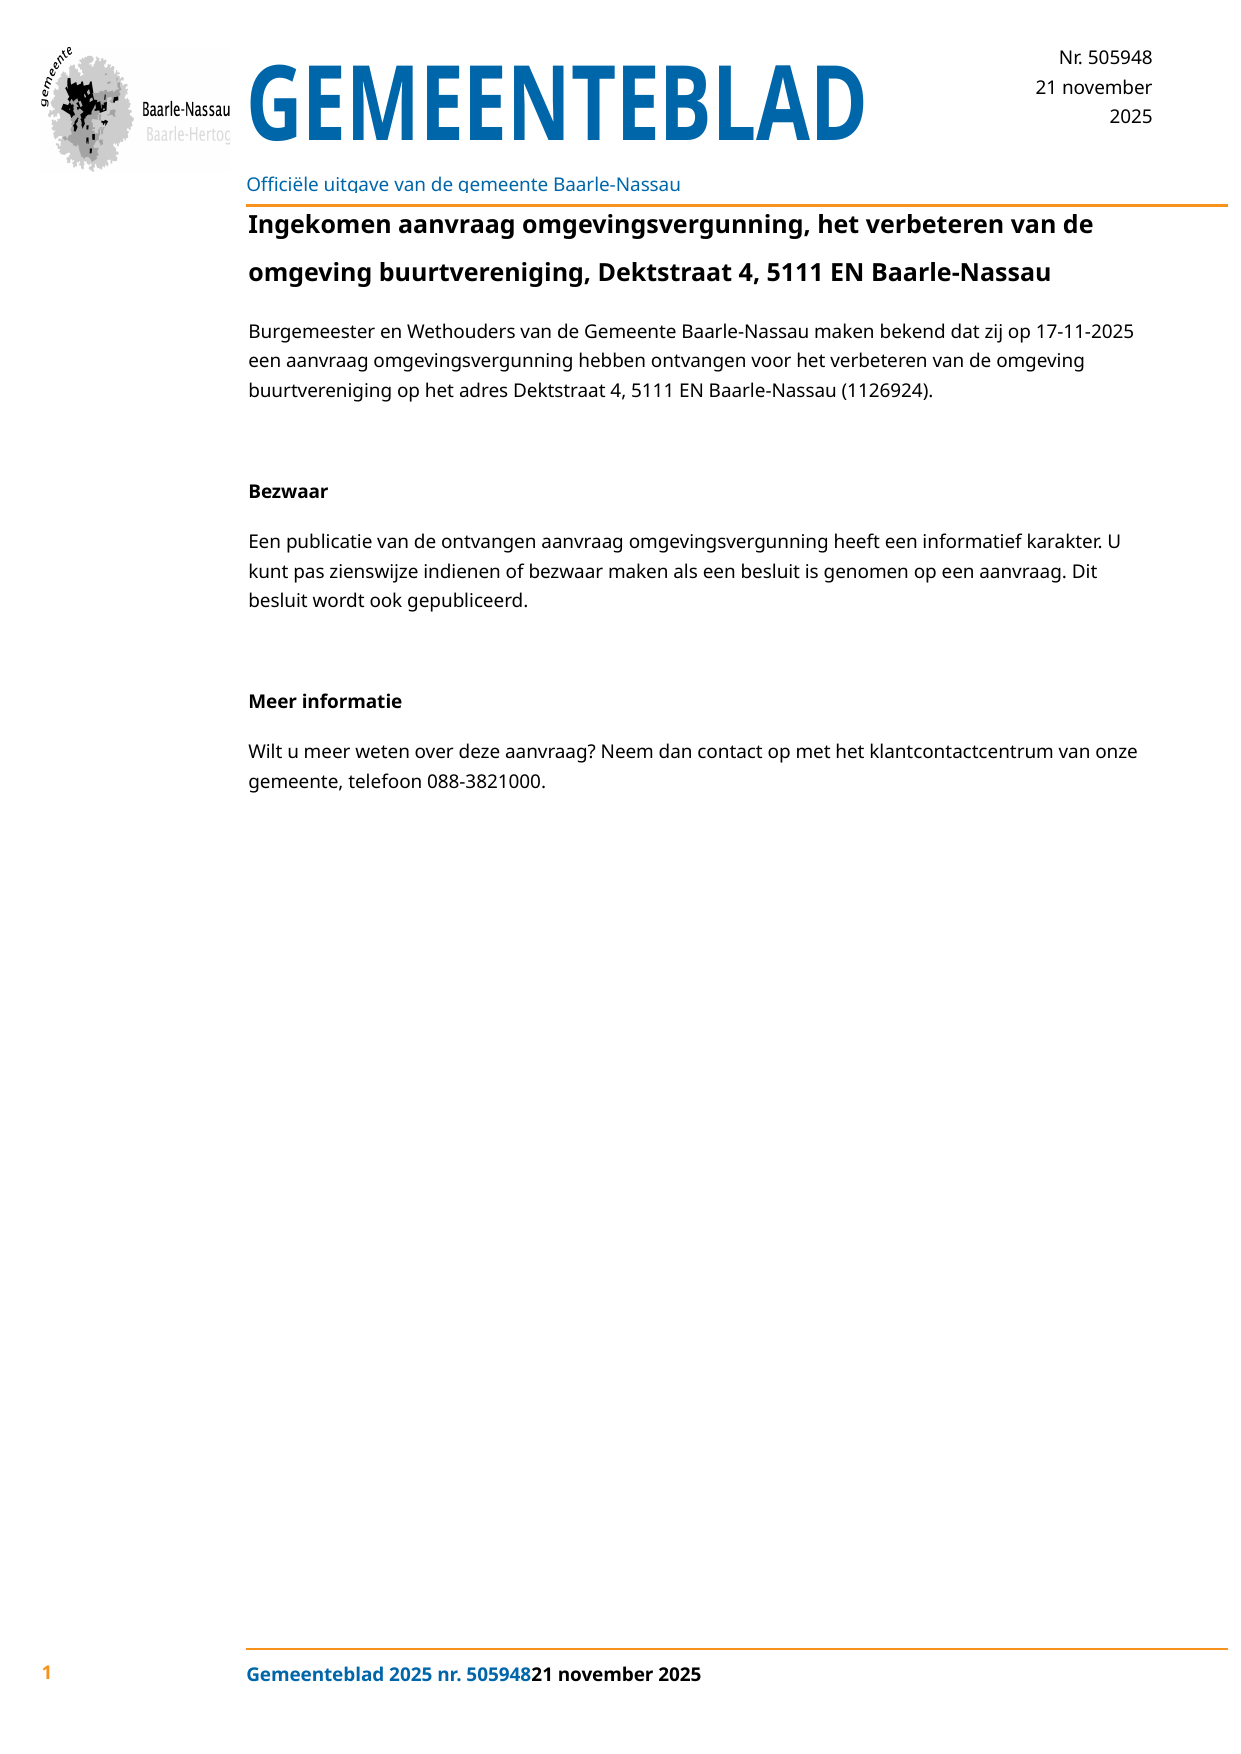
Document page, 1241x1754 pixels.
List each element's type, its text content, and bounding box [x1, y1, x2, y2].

text Meer informatie [248, 688, 1152, 714]
text Wilt u meer weten over deze aanvraag? Neem dan contact op met het klantcontactcentrum van onze gemeente, telefoon 088-3821000. [248, 739, 1152, 794]
picture [41, 47, 231, 172]
text Burgemeester en Wethouders van de Gemeente Baarle-Nassau maken bekend dat zij op 17-11-2025 een aanvraag omgevingsvergunning hebben ontvangen voor het verbeteren van de omgeving buurtvereniging op het adres Dektstraat 4, 5111 EN Baarle-Nassau (1126924). [248, 318, 1152, 403]
text Een publicatie van de ontvangen aanvraag omgevingsvergunning heeft een informatief karakter. U kunt pas zienswijze indienen of bezwaar maken als een besluit is genomen op een aanvraag. Dit besluit wordt ook gepubliceerd. [248, 528, 1152, 613]
text Ingekomen aanvraag omgevingsvergunning, het verbeteren van de omgeving buurtvereniging, Dektstraat 4, 5111 EN Baarle-Nassau [248, 207, 1152, 288]
text Bezwaar [248, 478, 1152, 504]
